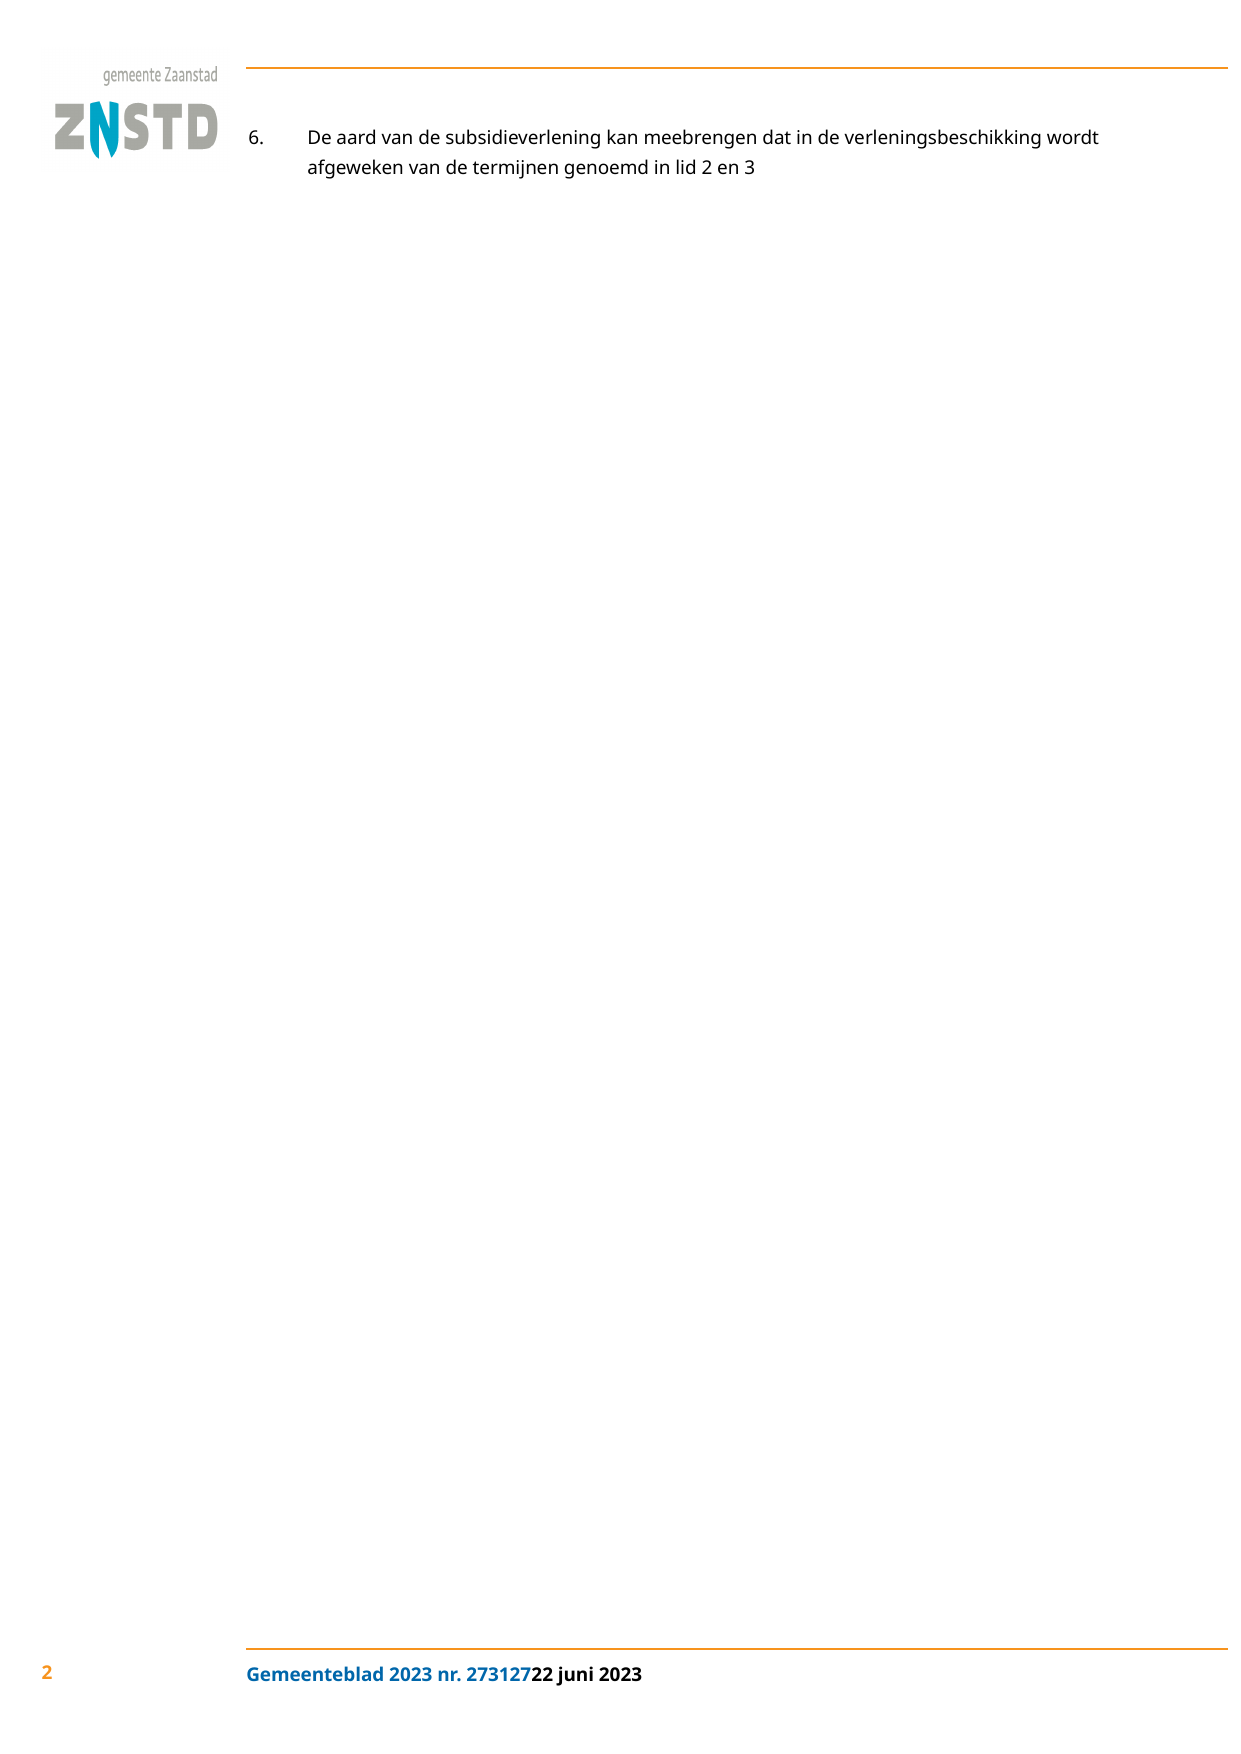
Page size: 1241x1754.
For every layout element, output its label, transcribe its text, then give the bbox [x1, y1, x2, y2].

picture [41, 47, 231, 172]
list De aard van de subsidieverlening kan meebrengen dat in de verleningsbeschikking wordt afgeweken van de termijnen genoemd in lid 2 en 3 [248, 124, 1152, 180]
